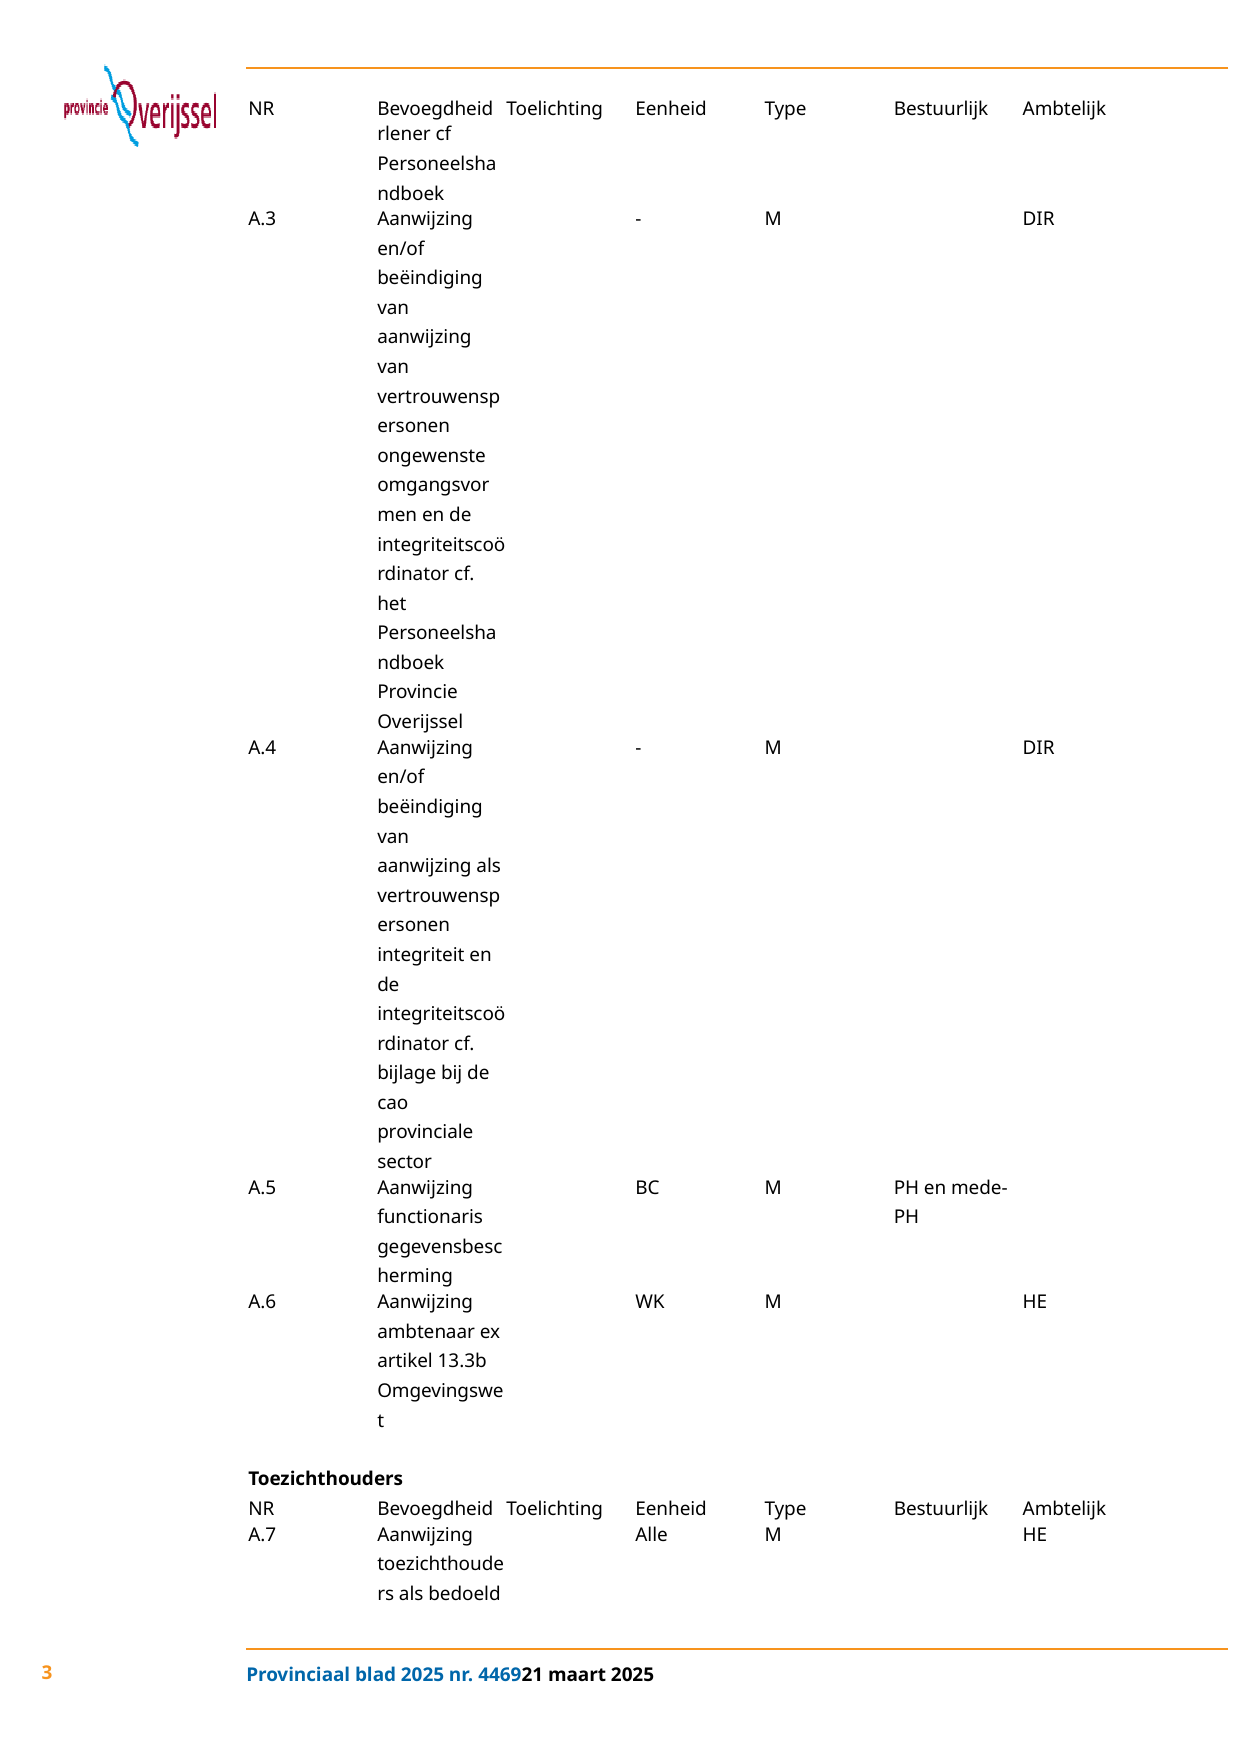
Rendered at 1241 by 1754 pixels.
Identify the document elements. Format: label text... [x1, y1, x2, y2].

table_cell [894, 734, 1022, 1174]
table_cell [894, 205, 1022, 734]
table_header Eenheid [635, 95, 764, 121]
table_cell Aanwijzing toezichthouders als bedoeld [377, 1521, 506, 1606]
table_cell A.3 [248, 205, 377, 734]
table_cell PH en mede-PH [894, 1174, 1022, 1288]
picture [41, 47, 231, 172]
table_cell A.7 [248, 1521, 377, 1606]
table_cell M [764, 205, 893, 734]
table_header Type [764, 95, 893, 121]
table_cell [894, 1289, 1022, 1432]
table_cell [635, 121, 764, 205]
table_cell M [764, 734, 893, 1174]
table_header NR [248, 1495, 377, 1521]
table_header Ambtelijk [1023, 1495, 1152, 1521]
table_cell M [764, 1521, 893, 1606]
table_cell HE [1023, 1521, 1152, 1606]
table_cell Alle [635, 1521, 764, 1606]
table_header Ambtelijk [1023, 95, 1152, 121]
table_cell [506, 1174, 635, 1288]
table_cell BC [635, 1174, 764, 1288]
table_cell rlener cf Personeelshandboek [377, 121, 506, 205]
table_cell [1023, 1174, 1152, 1288]
table_cell [506, 1289, 635, 1432]
table_cell A.5 [248, 1174, 377, 1288]
table_header NR [248, 95, 377, 121]
table_cell [506, 121, 635, 205]
table_cell [764, 121, 893, 205]
table_cell WK [635, 1289, 764, 1432]
table_header Toelichting [506, 1495, 635, 1521]
table_header Bestuurlijk [894, 95, 1022, 121]
table_cell [248, 121, 377, 205]
table_cell HE [1023, 1289, 1152, 1432]
table_cell A.4 [248, 734, 377, 1174]
text Toezichthouders [248, 1465, 1152, 1491]
table_cell DIR [1023, 205, 1152, 734]
table_cell [894, 1521, 1022, 1606]
table_header Bevoegdheid [377, 95, 506, 121]
table_header Bestuurlijk [894, 1495, 1022, 1521]
table_cell - [635, 734, 764, 1174]
table_cell Aanwijzing ambtenaar ex artikel 13.3b Omgevingswet [377, 1289, 506, 1432]
table_cell M [764, 1289, 893, 1432]
table_cell - [635, 205, 764, 734]
table_header Type [764, 1495, 893, 1521]
table_cell M [764, 1174, 893, 1288]
table_cell Aanwijzing en/of beëindiging van aanwijzing van vertrouwenspersonen ongewenste omgangsvormen en de integriteitscoördinator cf. het Personeelshandboek Provincie Overijssel [377, 205, 506, 734]
table_cell Aanwijzing functionaris gegevensbescherming [377, 1174, 506, 1288]
table_cell [506, 1521, 635, 1606]
table_cell [506, 205, 635, 734]
table_header Bevoegdheid [377, 1495, 506, 1521]
table_cell [506, 734, 635, 1174]
table_cell Aanwijzing en/of beëindiging van aanwijzing als vertrouwenspersonen integriteit en de integriteitscoördinator cf. bijlage bij de cao provinciale sector [377, 734, 506, 1174]
table_cell [1023, 121, 1152, 205]
table_cell [894, 121, 1022, 205]
table_cell DIR [1023, 734, 1152, 1174]
table_cell A.6 [248, 1289, 377, 1432]
table_header Toelichting [506, 95, 635, 121]
table_header Eenheid [635, 1495, 764, 1521]
